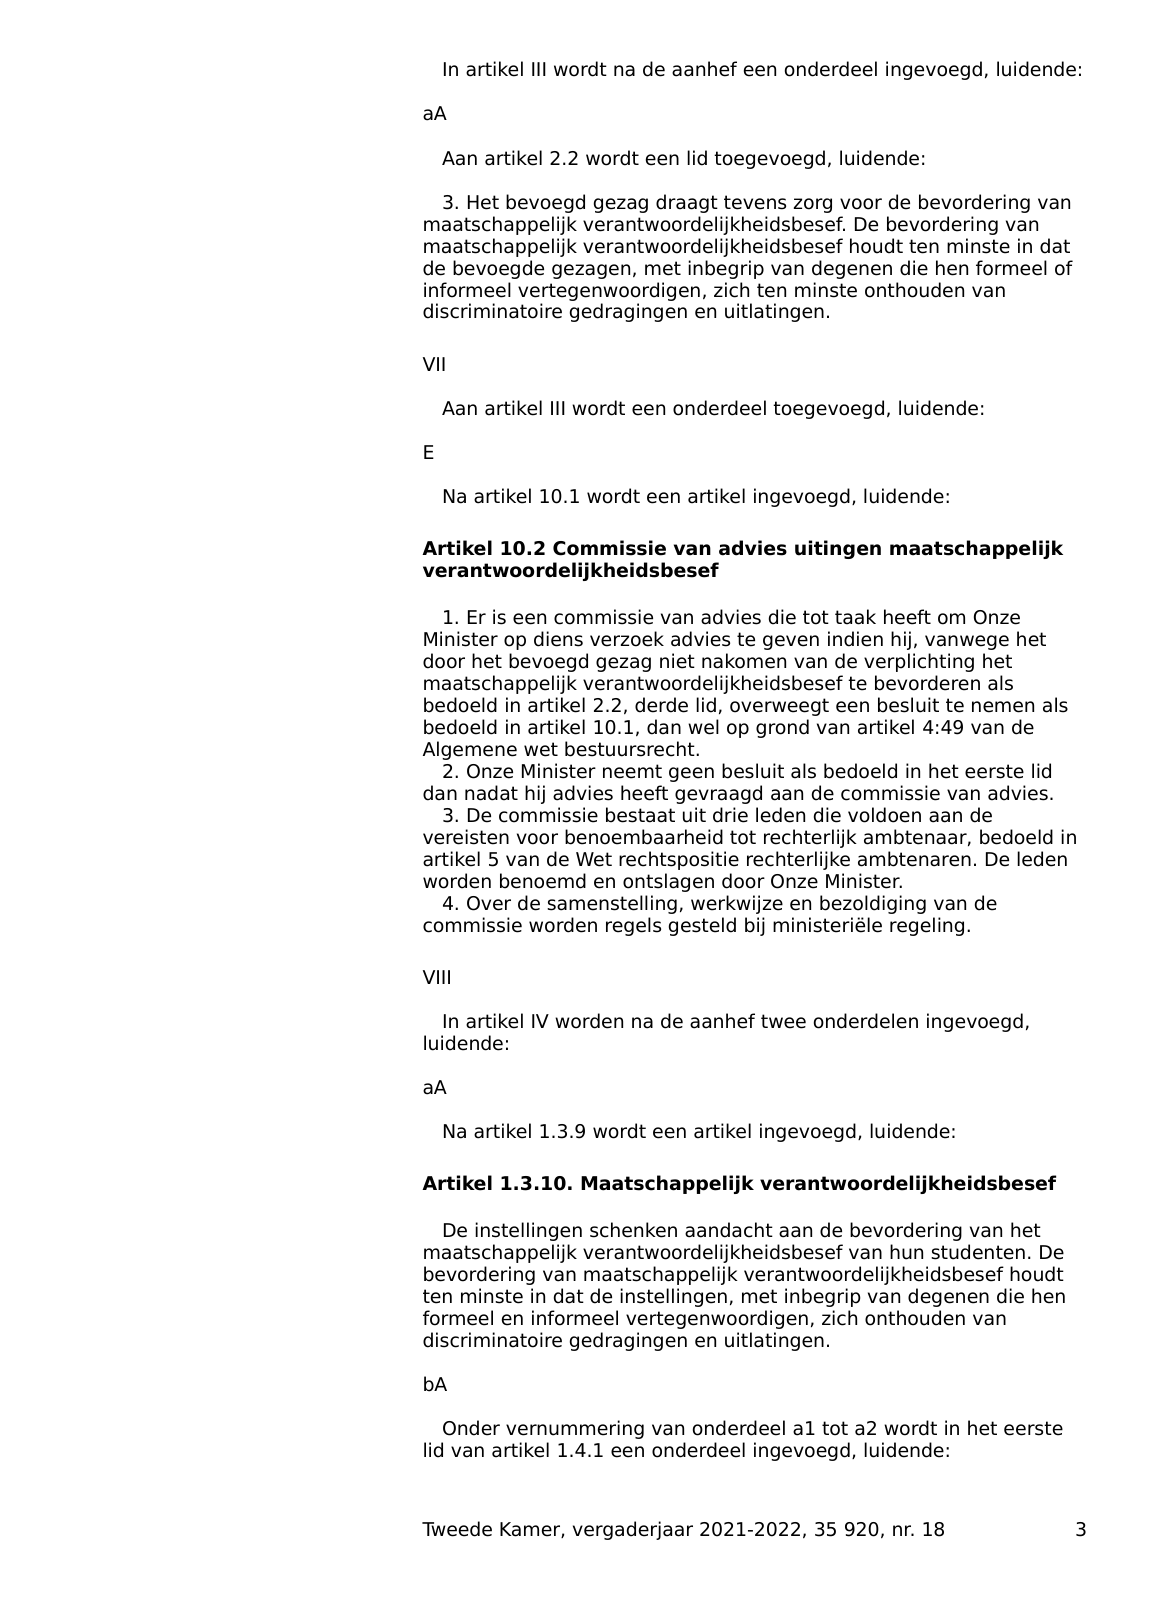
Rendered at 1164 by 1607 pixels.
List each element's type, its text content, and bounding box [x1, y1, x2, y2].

subtitle VII [422, 353, 1087, 375]
subtitle VIII [422, 967, 1087, 988]
text E [422, 442, 1087, 464]
text 3. Het bevoegd gezag draagt tevens zorg voor de bevordering van maatschappelijk verantwoordelijkheidsbesef. De bevordering van maatschappelijk verantwoordelijkheidsbesef houdt ten minste in dat de bevoegde gezagen, met inbegrip van degenen die hen formeel of informeel vertegenwoordigen, zich ten minste onthouden van discriminatoire gedragingen en uitlatingen. [422, 192, 1087, 323]
text 1. Er is een commissie van advies die tot taak heeft om Onze Minister op diens verzoek advies te geven indien hij, vanwege het door het bevoegd gezag niet nakomen van de verplichting het maatschappelijk verantwoordelijkheidsbesef te bevorderen als bedoeld in artikel 2.2, derde lid, overweegt een besluit te nemen als bedoeld in artikel 10.1, dan wel op grond van artikel 4:49 van de Algemene wet bestuursrecht. [422, 607, 1087, 761]
text De instellingen schenken aandacht aan de bevordering van het maatschappelijk verantwoordelijkheidsbesef van hun studenten. De bevordering van maatschappelijk verantwoordelijkheidsbesef houdt ten minste in dat de instellingen, met inbegrip van degenen die hen formeel en informeel vertegenwoordigen, zich onthouden van discriminatoire gedragingen en uitlatingen. [422, 1220, 1087, 1352]
text Na artikel 10.1 wordt een artikel ingevoegd, luidende: [422, 486, 1087, 508]
text bA [422, 1374, 1087, 1396]
subtitle Artikel 10.2 Commissie van advies uitingen maatschappelijk verantwoordelijkheidsbesef [422, 538, 1087, 582]
text 2. Onze Minister neemt geen besluit als bedoeld in het eerste lid dan nadat hij advies heeft gevraagd aan de commissie van advies. [422, 761, 1087, 805]
text Na artikel 1.3.9 wordt een artikel ingevoegd, luidende: [422, 1121, 1087, 1143]
text Aan artikel III wordt een onderdeel toegevoegd, luidende: [422, 398, 1087, 419]
text 3. De commissie bestaat uit drie leden die voldoen aan de vereisten voor benoembaarheid tot rechterlijk ambtenaar, bedoeld in artikel 5 van de Wet rechtspositie rechterlijke ambtenaren. De leden worden benoemd en ontslagen door Onze Minister. [422, 805, 1087, 893]
subtitle Artikel 1.3.10. Maatschappelijk verantwoordelijkheidsbesef [422, 1173, 1087, 1195]
text 4. Over de samenstelling, werkwijze en bezoldiging van de commissie worden regels gesteld bij ministeriële regeling. [422, 893, 1087, 937]
text aA [422, 1077, 1087, 1099]
text In artikel IV worden na de aanhef twee onderdelen ingevoegd, luidende: [422, 1011, 1087, 1055]
text Aan artikel 2.2 wordt een lid toegevoegd, luidende: [422, 147, 1087, 169]
text In artikel III wordt na de aanhef een onderdeel ingevoegd, luidende: [422, 59, 1087, 81]
text Onder vernummering van onderdeel a1 tot a2 wordt in het eerste lid van artikel 1.4.1 een onderdeel ingevoegd, luidende: [422, 1418, 1087, 1462]
text aA [422, 103, 1087, 125]
